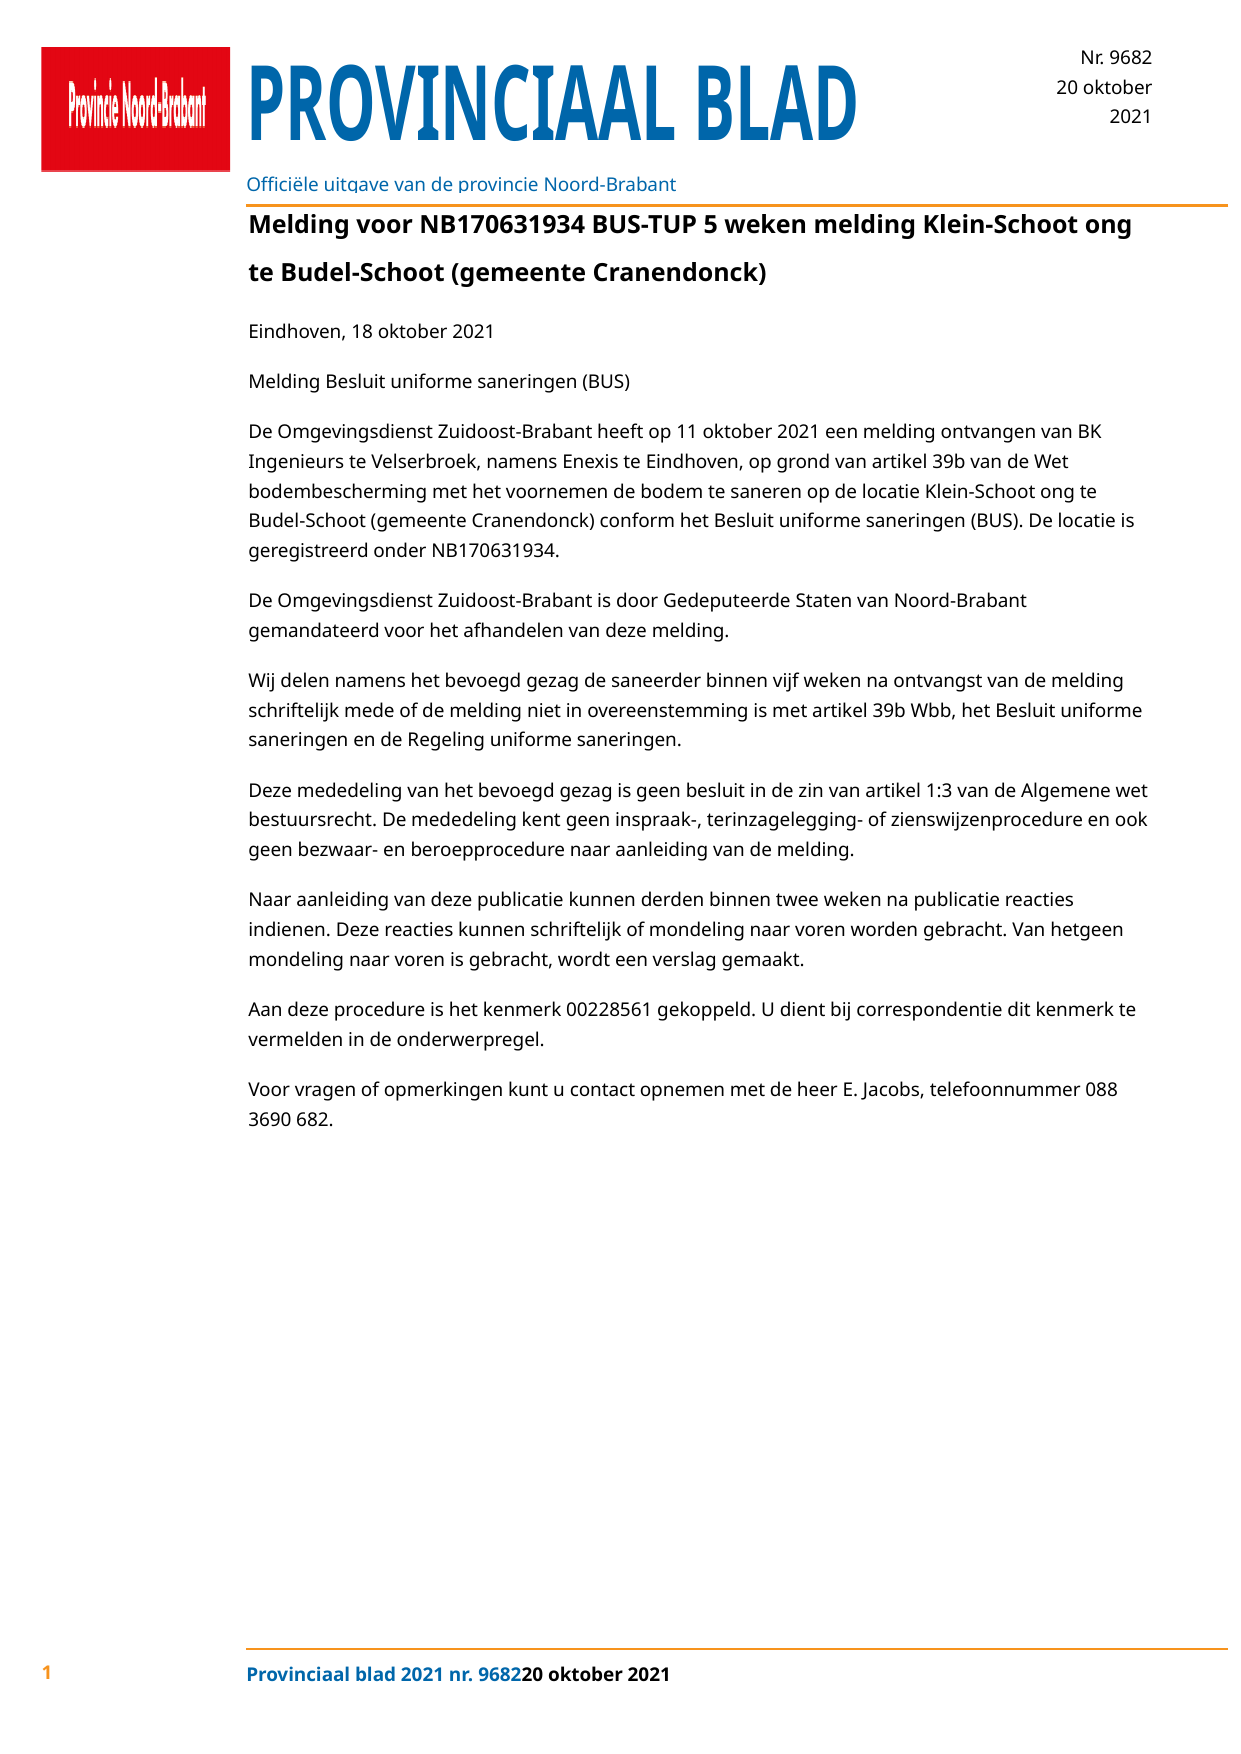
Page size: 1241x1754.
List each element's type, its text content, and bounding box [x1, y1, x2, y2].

text Naar aanleiding van deze publicatie kunnen derden binnen twee weken na publicatie reacties indienen. Deze reacties kunnen schriftelijk of mondeling naar voren worden gebracht. Van hetgeen mondeling naar voren is gebracht, wordt een verslag gemaakt. [248, 887, 1152, 972]
text De Omgevingsdienst Zuidoost-Brabant is door Gedeputeerde Staten van Noord-Brabant gemandateerd voor het afhandelen van deze melding. [248, 587, 1152, 643]
text Voor vragen of opmerkingen kunt u contact opnemen met de heer E. Jacobs, telefoonnummer 088 3690 682. [248, 1076, 1152, 1132]
text Melding Besluit uniforme saneringen (BUS) [248, 368, 1152, 394]
text Melding voor NB170631934 BUS-TUP 5 weken melding Klein-Schoot ong te Budel-Schoot (gemeente Cranendonck) [248, 207, 1152, 288]
text Deze mededeling van het bevoegd gezag is geen besluit in de zin van artikel 1:3 van de Algemene wet bestuursrecht. De mededeling kent geen inspraak-, terinzagelegging- of zienswijzenprocedure en ook geen bezwaar- en beroepprocedure naar aanleiding van de melding. [248, 777, 1152, 862]
text Wij delen namens het bevoegd gezag de saneerder binnen vijf weken na ontvangst van de melding schriftelijk mede of de melding niet in overeenstemming is met artikel 39b Wbb, het Besluit uniforme saneringen en de Regeling uniforme saneringen. [248, 667, 1152, 752]
text De Omgevingsdienst Zuidoost-Brabant heeft op 11 oktober 2021 een melding ontvangen van BK Ingenieurs te Velserbroek, namens Enexis te Eindhoven, op grond van artikel 39b van de Wet bodembescherming met het voornemen de bodem te saneren op de locatie Klein-Schoot ong te Budel-Schoot (gemeente Cranendonck) conform het Besluit uniforme saneringen (BUS). De locatie is geregistreerd onder NB170631934. [248, 419, 1152, 563]
text Eindhoven, 18 oktober 2021 [248, 318, 1152, 344]
picture [41, 47, 231, 172]
text Aan deze procedure is het kenmerk 00228561 gekoppeld. U dient bij correspondentie dit kenmerk te vermelden in de onderwerpregel. [248, 996, 1152, 1052]
